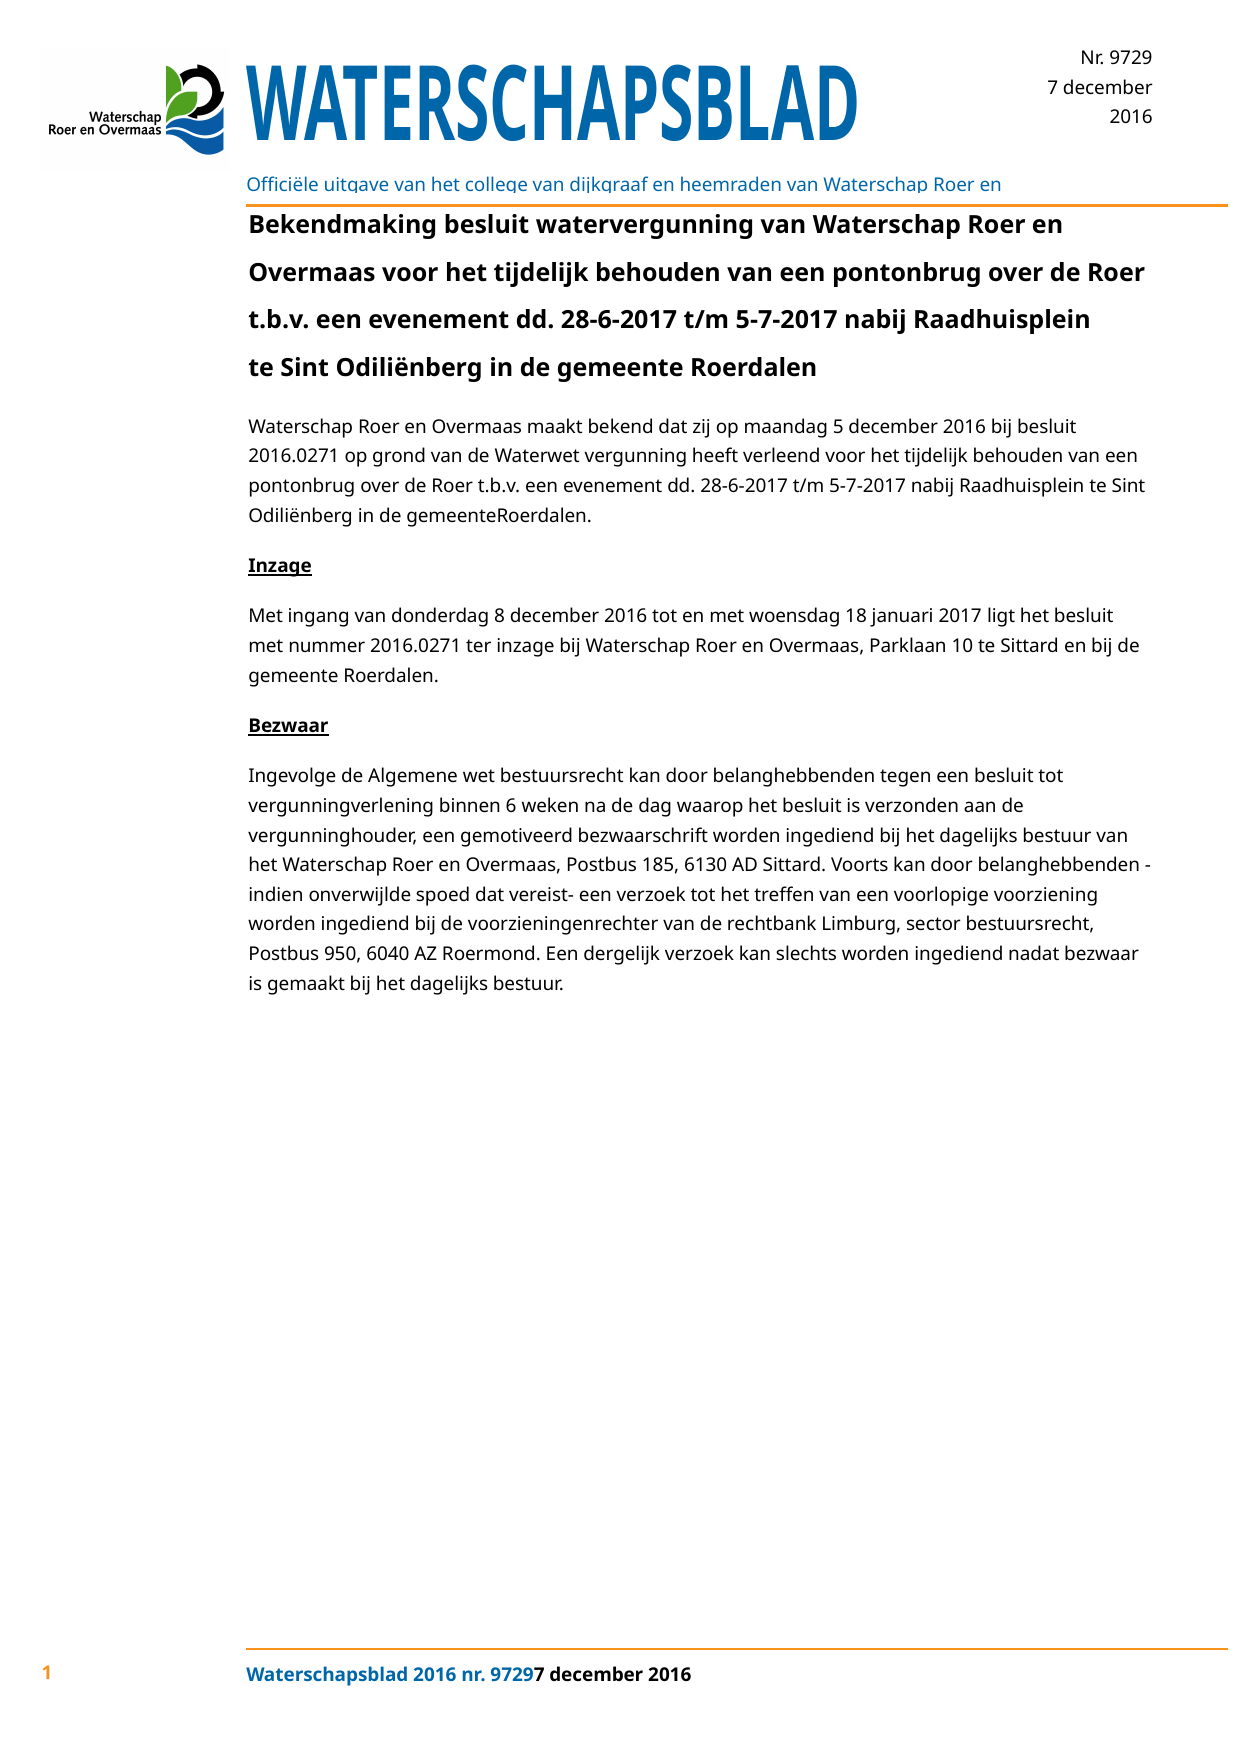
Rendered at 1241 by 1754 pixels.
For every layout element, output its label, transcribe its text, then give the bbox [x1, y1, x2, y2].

text Bekendmaking besluit watervergunning van Waterschap Roer en Overmaas voor het tijdelijk behouden van een pontonbrug over de Roer t.b.v. een evenement dd. 28-6-2017 t/m 5-7-2017 nabij Raadhuisplein te Sint Odiliënberg in de gemeente Roerdalen [248, 207, 1152, 384]
picture [41, 47, 231, 172]
text Met ingang van donderdag 8 december 2016 tot en met woensdag 18 januari 2017 ligt het besluit met nummer 2016.0271 ter inzage bij Waterschap Roer en Overmaas, Parklaan 10 te Sittard en bij de gemeente Roerdalen. [248, 603, 1152, 688]
text Ingevolge de Algemene wet bestuursrecht kan door belanghebbenden tegen een besluit tot vergunningverlening binnen 6 weken na de dag waarop het besluit is verzonden aan de vergunninghouder, een gemotiveerd bezwaarschrift worden ingediend bij het dagelijks bestuur van het Waterschap Roer en Overmaas, Postbus 185, 6130 AD Sittard. Voorts kan door belanghebbenden -indien onverwijlde spoed dat vereist- een verzoek tot het treffen van een voorlopige voorziening worden ingediend bij de voorzieningenrechter van de rechtbank Limburg, sector bestuursrecht, Postbus 950, 6040 AZ Roermond. Een dergelijk verzoek kan slechts worden ingediend nadat bezwaar is gemaakt bij het dagelijks bestuur. [248, 763, 1152, 996]
text Inzage [248, 552, 1152, 578]
text Waterschap Roer en Overmaas maakt bekend dat zij op maandag 5 december 2016 bij besluit 2016.0271 op grond van de Waterwet vergunning heeft verleend voor het tijdelijk behouden van een pontonbrug over de Roer t.b.v. een evenement dd. 28-6-2017 t/m 5-7-2017 nabij Raadhuisplein te Sint Odiliënberg in de gemeenteRoerdalen. [248, 413, 1152, 528]
text Bezwaar [248, 712, 1152, 738]
